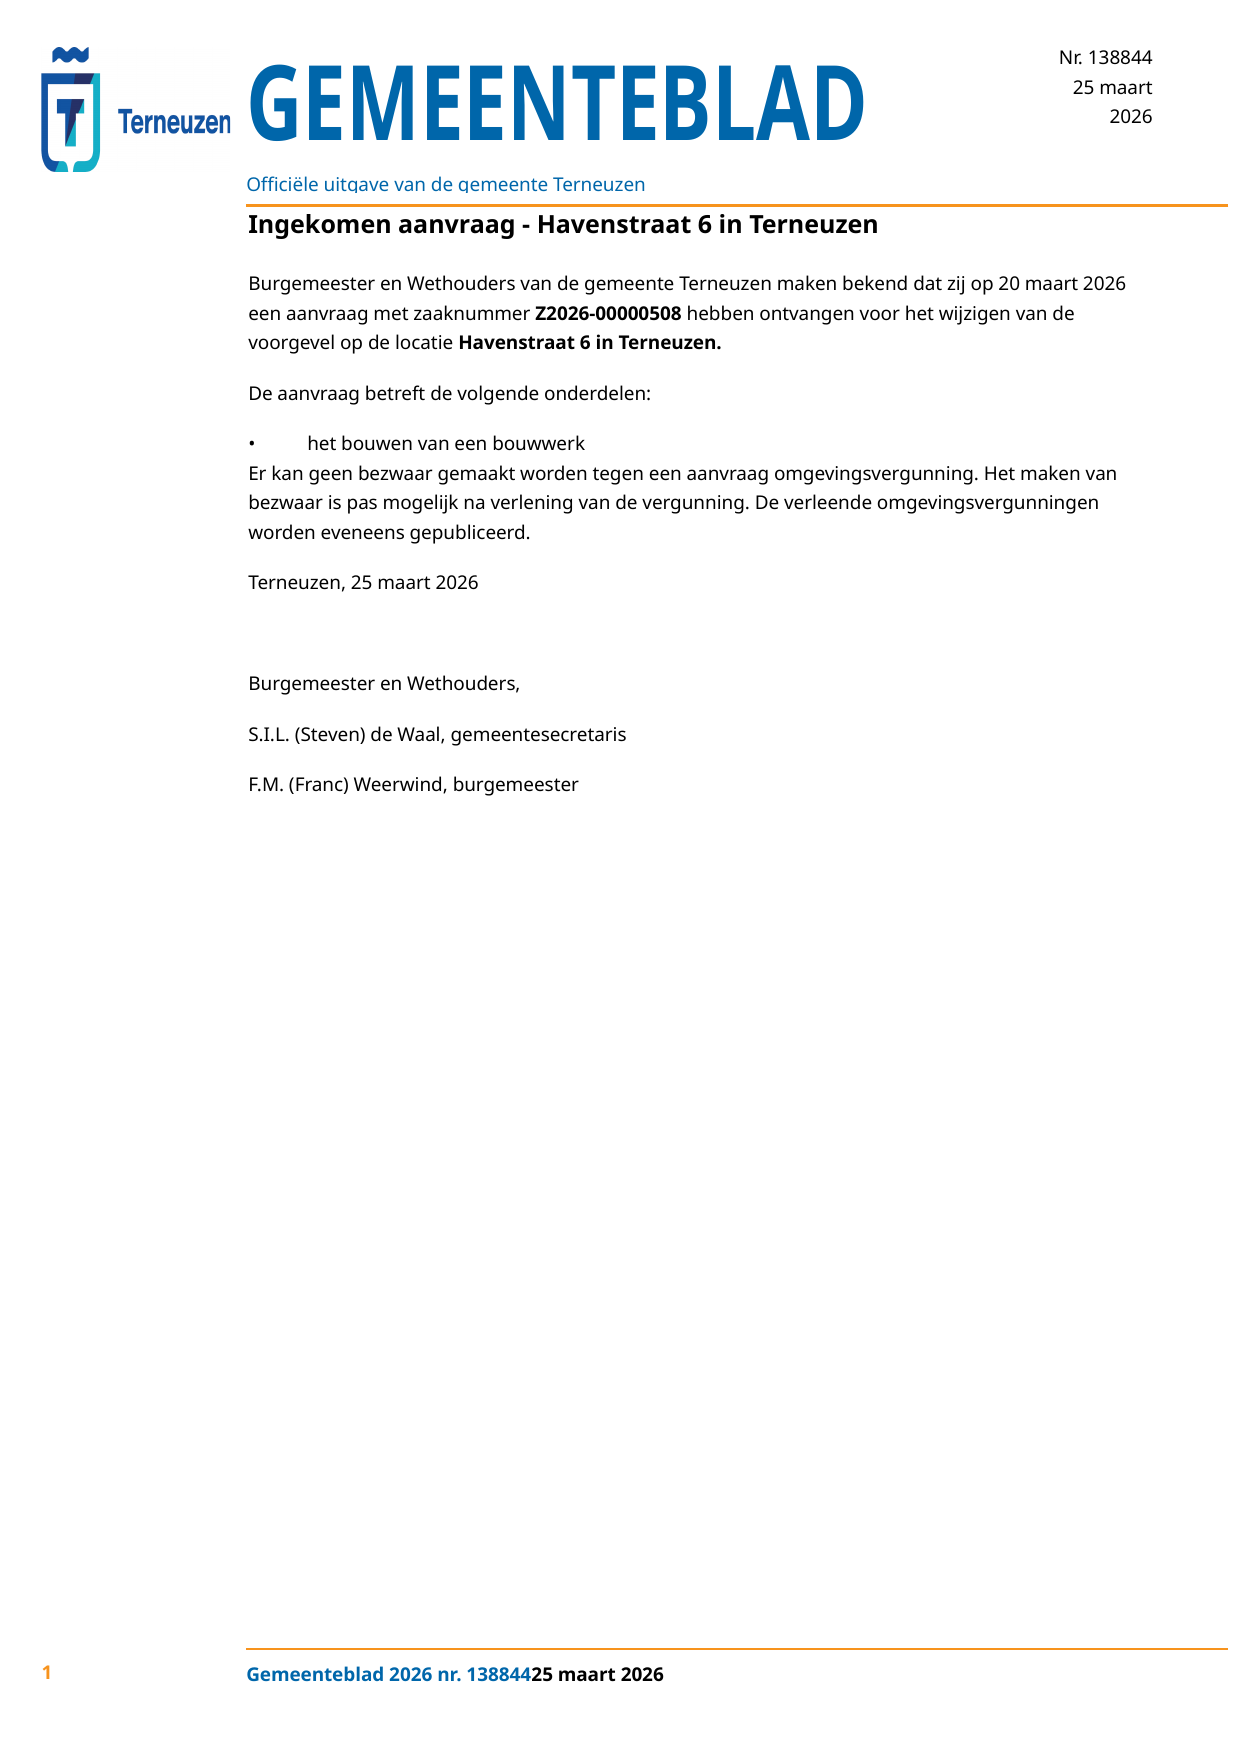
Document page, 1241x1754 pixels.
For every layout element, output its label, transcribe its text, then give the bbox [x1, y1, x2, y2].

picture [41, 47, 231, 172]
text S.I.L. (Steven) de Waal, gemeentesecretaris [248, 721, 1152, 746]
text Er kan geen bezwaar gemaakt worden tegen een aanvraag omgevingsvergunning. Het maken van bezwaar is pas mogelijk na verlening van de vergunning. De verleende omgevingsvergunningen worden eveneens gepubliceerd. [248, 460, 1152, 545]
list het bouwen van een bouwwerk [248, 430, 1152, 456]
text De aanvraag betreft de volgende onderdelen: [248, 380, 1152, 406]
text F.M. (Franc) Weerwind, burgemeester [248, 771, 1152, 797]
text Burgemeester en Wethouders van de gemeente Terneuzen maken bekend dat zij op 20 maart 2026 een aanvraag met zaaknummer Z2026-00000508 hebben ontvangen voor het wijzigen van de voorgevel op de locatie Havenstraat 6 in Terneuzen. [248, 270, 1152, 355]
text Ingekomen aanvraag - Havenstraat 6 in Terneuzen [248, 207, 1152, 241]
text Terneuzen, 25 maart 2026 [248, 569, 1152, 595]
text Burgemeester en Wethouders, [248, 670, 1152, 696]
